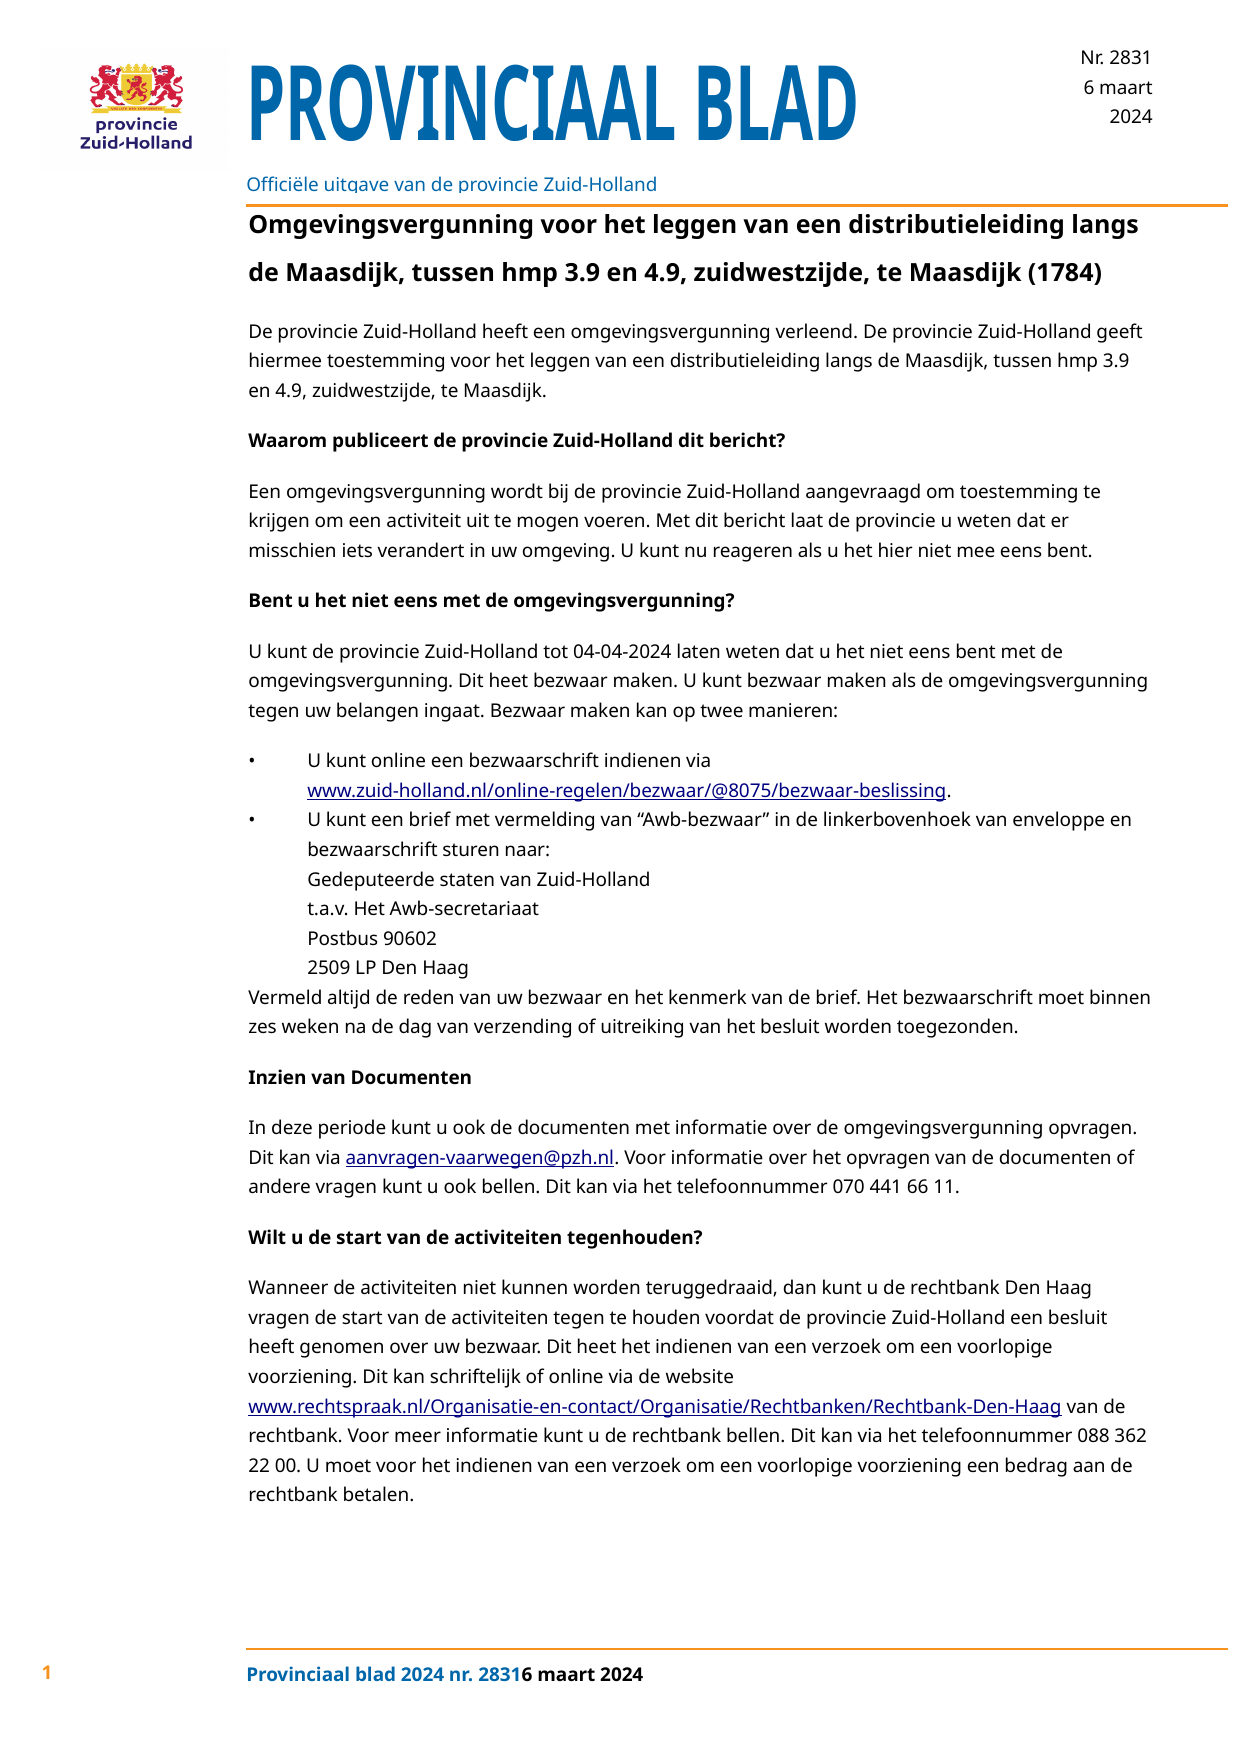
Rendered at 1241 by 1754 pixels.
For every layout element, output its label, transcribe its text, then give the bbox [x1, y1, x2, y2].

picture [41, 47, 231, 172]
text Inzien van Documenten [248, 1064, 1152, 1090]
text De provincie Zuid-Holland heeft een omgevingsvergunning verleend. De provincie Zuid-Holland geeft hiermee toestemming voor het leggen van een distributieleiding langs de Maasdijk, tussen hmp 3.9 en 4.9, zuidwestzijde, te Maasdijk. [248, 318, 1152, 403]
text In deze periode kunt u ook de documenten met informatie over de omgevingsvergunning opvragen. Dit kan via aanvragen-vaarwegen@pzh.nl. Voor informatie over het opvragen van de documenten of andere vragen kunt u ook bellen. Dit kan via het telefoonnummer 070 441 66 11. [248, 1114, 1152, 1199]
list t.a.v. Het Awb-secretariaat [248, 895, 1152, 921]
list U kunt een brief met vermelding van “Awb-bezwaar” in de linkerbovenhoek van enveloppe en bezwaarschrift sturen naar: [248, 807, 1152, 862]
text Wilt u de start van de activiteiten tegenhouden? [248, 1224, 1152, 1250]
text Bent u het niet eens met de omgevingsvergunning? [248, 587, 1152, 613]
text Waarom publiceert de provincie Zuid-Holland dit bericht? [248, 427, 1152, 453]
list Postbus 90602 [248, 925, 1152, 951]
text Vermeld altijd de reden van uw bezwaar en het kenmerk van de brief. Het bezwaarschrift moet binnen zes weken na de dag van verzending of uitreiking van het besluit worden toegezonden. [248, 984, 1152, 1039]
text Wanneer de activiteiten niet kunnen worden teruggedraaid, dan kunt u de rechtbank Den Haag vragen de start van de activiteiten tegen te houden voordat de provincie Zuid-Holland een besluit heeft genomen over uw bezwaar. Dit heet het indienen van een verzoek om een voorlopige voorziening. Dit kan schriftelijk of online via de website www.rechtspraak.nl/Organisatie-en-contact/Organisatie/Rechtbanken/Rechtbank-Den-Haag van de rechtbank. Voor meer informatie kunt u de rechtbank bellen. Dit kan via het telefoonnummer 088 362 22 00. U moet voor het indienen van een verzoek om een voorlopige voorziening een bedrag aan de rechtbank betalen. [248, 1274, 1152, 1507]
list Gedeputeerde staten van Zuid-Holland [248, 866, 1152, 892]
text Omgevingsvergunning voor het leggen van een distributieleiding langs de Maasdijk, tussen hmp 3.9 en 4.9, zuidwestzijde, te Maasdijk (1784) [248, 207, 1152, 288]
list 2509 LP Den Haag [248, 954, 1152, 980]
text Een omgevingsvergunning wordt bij de provincie Zuid-Holland aangevraagd om toestemming te krijgen om een activiteit uit te mogen voeren. Met dit bericht laat de provincie u weten dat er misschien iets verandert in uw omgeving. U kunt nu reageren als u het hier niet mee eens bent. [248, 478, 1152, 563]
text U kunt de provincie Zuid-Holland tot 04-04-2024 laten weten dat u het niet eens bent met de omgevingsvergunning. Dit heet bezwaar maken. U kunt bezwaar maken als de omgevingsvergunning tegen uw belangen ingaat. Bezwaar maken kan op twee manieren: [248, 638, 1152, 723]
list U kunt online een bezwaarschrift indienen via www.zuid-holland.nl/online-regelen/bezwaar/@8075/bezwaar-beslissing. [248, 747, 1152, 803]
